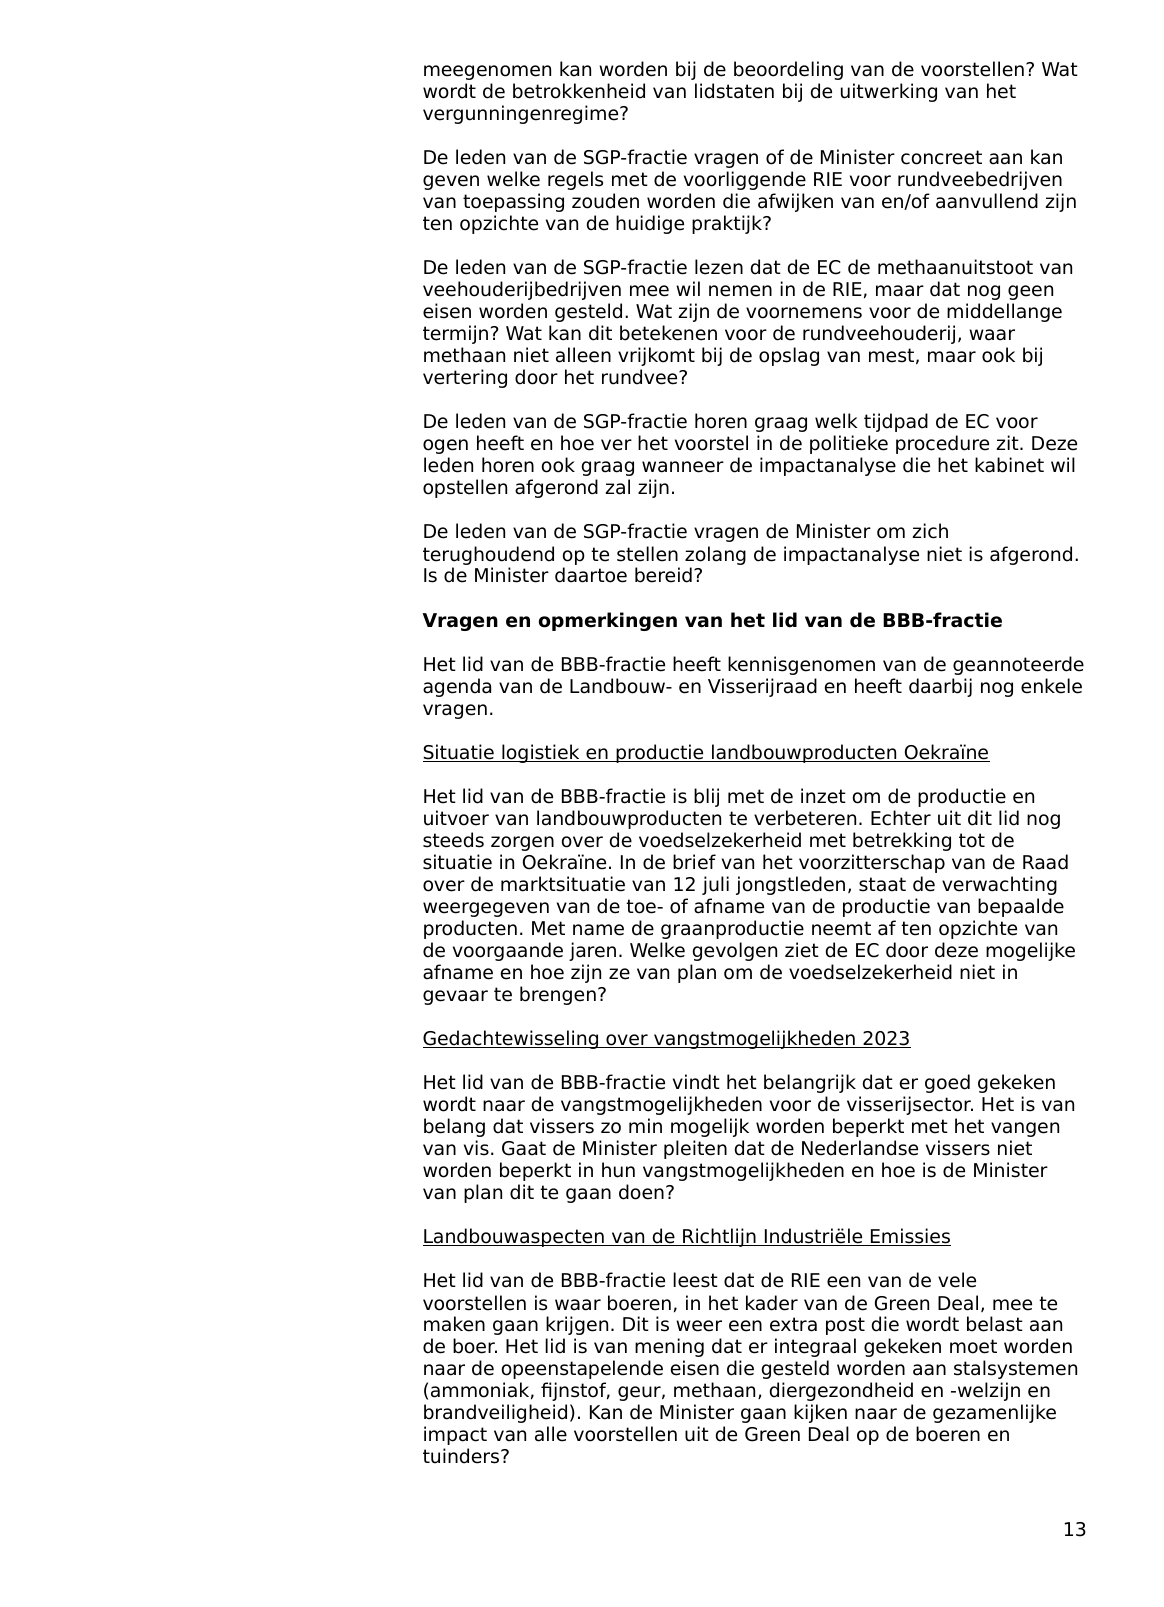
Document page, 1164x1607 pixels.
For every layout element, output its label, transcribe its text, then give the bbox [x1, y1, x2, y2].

text De leden van de SGP-fractie vragen de Minister om zich terughoudend op te stellen zolang de impactanalyse niet is afgerond. Is de Minister daartoe bereid? [422, 521, 1087, 587]
text meegenomen kan worden bij de beoordeling van de voorstellen? Wat wordt de betrokkenheid van lidstaten bij de uitwerking van het vergunningenregime? [422, 59, 1087, 125]
text De leden van de SGP-fractie lezen dat de EC de methaanuitstoot van veehouderijbedrijven mee wil nemen in de RIE, maar dat nog geen eisen worden gesteld. Wat zijn de voornemens voor de middellange termijn? Wat kan dit betekenen voor de rundveehouderij, waar methaan niet alleen vrijkomt bij de opslag van mest, maar ook bij vertering door het rundvee? [422, 257, 1087, 389]
subtitle Gedachtewisseling over vangstmogelijkheden 2023 [422, 1028, 1087, 1050]
text De leden van de SGP-fractie vragen of de Minister concreet aan kan geven welke regels met de voorliggende RIE voor rundveebedrijven van toepassing zouden worden die afwijken van en/of aanvullend zijn ten opzichte van de huidige praktijk? [422, 147, 1087, 235]
subtitle Situatie logistiek en productie landbouwproducten Oekraïne [422, 742, 1087, 764]
text Het lid van de BBB-fractie is blij met de inzet om de productie en uitvoer van landbouwproducten te verbeteren. Echter uit dit lid nog steeds zorgen over de voedselzekerheid met betrekking tot de situatie in Oekraïne. In de brief van het voorzitterschap van de Raad over de marktsituatie van 12 juli jongstleden, staat de verwachting weergegeven van de toe- of afname van de productie van bepaalde producten. Met name de graanproductie neemt af ten opzichte van de voorgaande jaren. Welke gevolgen ziet de EC door deze mogelijke afname en hoe zijn ze van plan om de voedselzekerheid niet in gevaar te brengen? [422, 786, 1087, 1006]
text Het lid van de BBB-fractie heeft kennisgenomen van de geannoteerde agenda van de Landbouw- en Visserijraad en heeft daarbij nog enkele vragen. [422, 654, 1087, 720]
text De leden van de SGP-fractie horen graag welk tijdpad de EC voor ogen heeft en hoe ver het voorstel in de politieke procedure zit. Deze leden horen ook graag wanneer de impactanalyse die het kabinet wil opstellen afgerond zal zijn. [422, 411, 1087, 499]
subtitle Vragen en opmerkingen van het lid van de BBB-fractie [422, 609, 1087, 632]
subtitle Landbouwaspecten van de Richtlijn Industriële Emissies [422, 1226, 1087, 1248]
text Het lid van de BBB-fractie vindt het belangrijk dat er goed gekeken wordt naar de vangstmogelijkheden voor de visserijsector. Het is van belang dat vissers zo min mogelijk worden beperkt met het vangen van vis. Gaat de Minister pleiten dat de Nederlandse vissers niet worden beperkt in hun vangstmogelijkheden en hoe is de Minister van plan dit te gaan doen? [422, 1072, 1087, 1204]
text Het lid van de BBB-fractie leest dat de RIE een van de vele voorstellen is waar boeren, in het kader van de Green Deal, mee te maken gaan krijgen. Dit is weer een extra post die wordt belast aan de boer. Het lid is van mening dat er integraal gekeken moet worden naar de opeenstapelende eisen die gesteld worden aan stalsystemen (ammoniak, fijnstof, geur, methaan, diergezondheid en -welzijn en brandveiligheid). Kan de Minister gaan kijken naar de gezamenlijke impact van alle voorstellen uit de Green Deal op de boeren en tuinders? [422, 1270, 1087, 1468]
